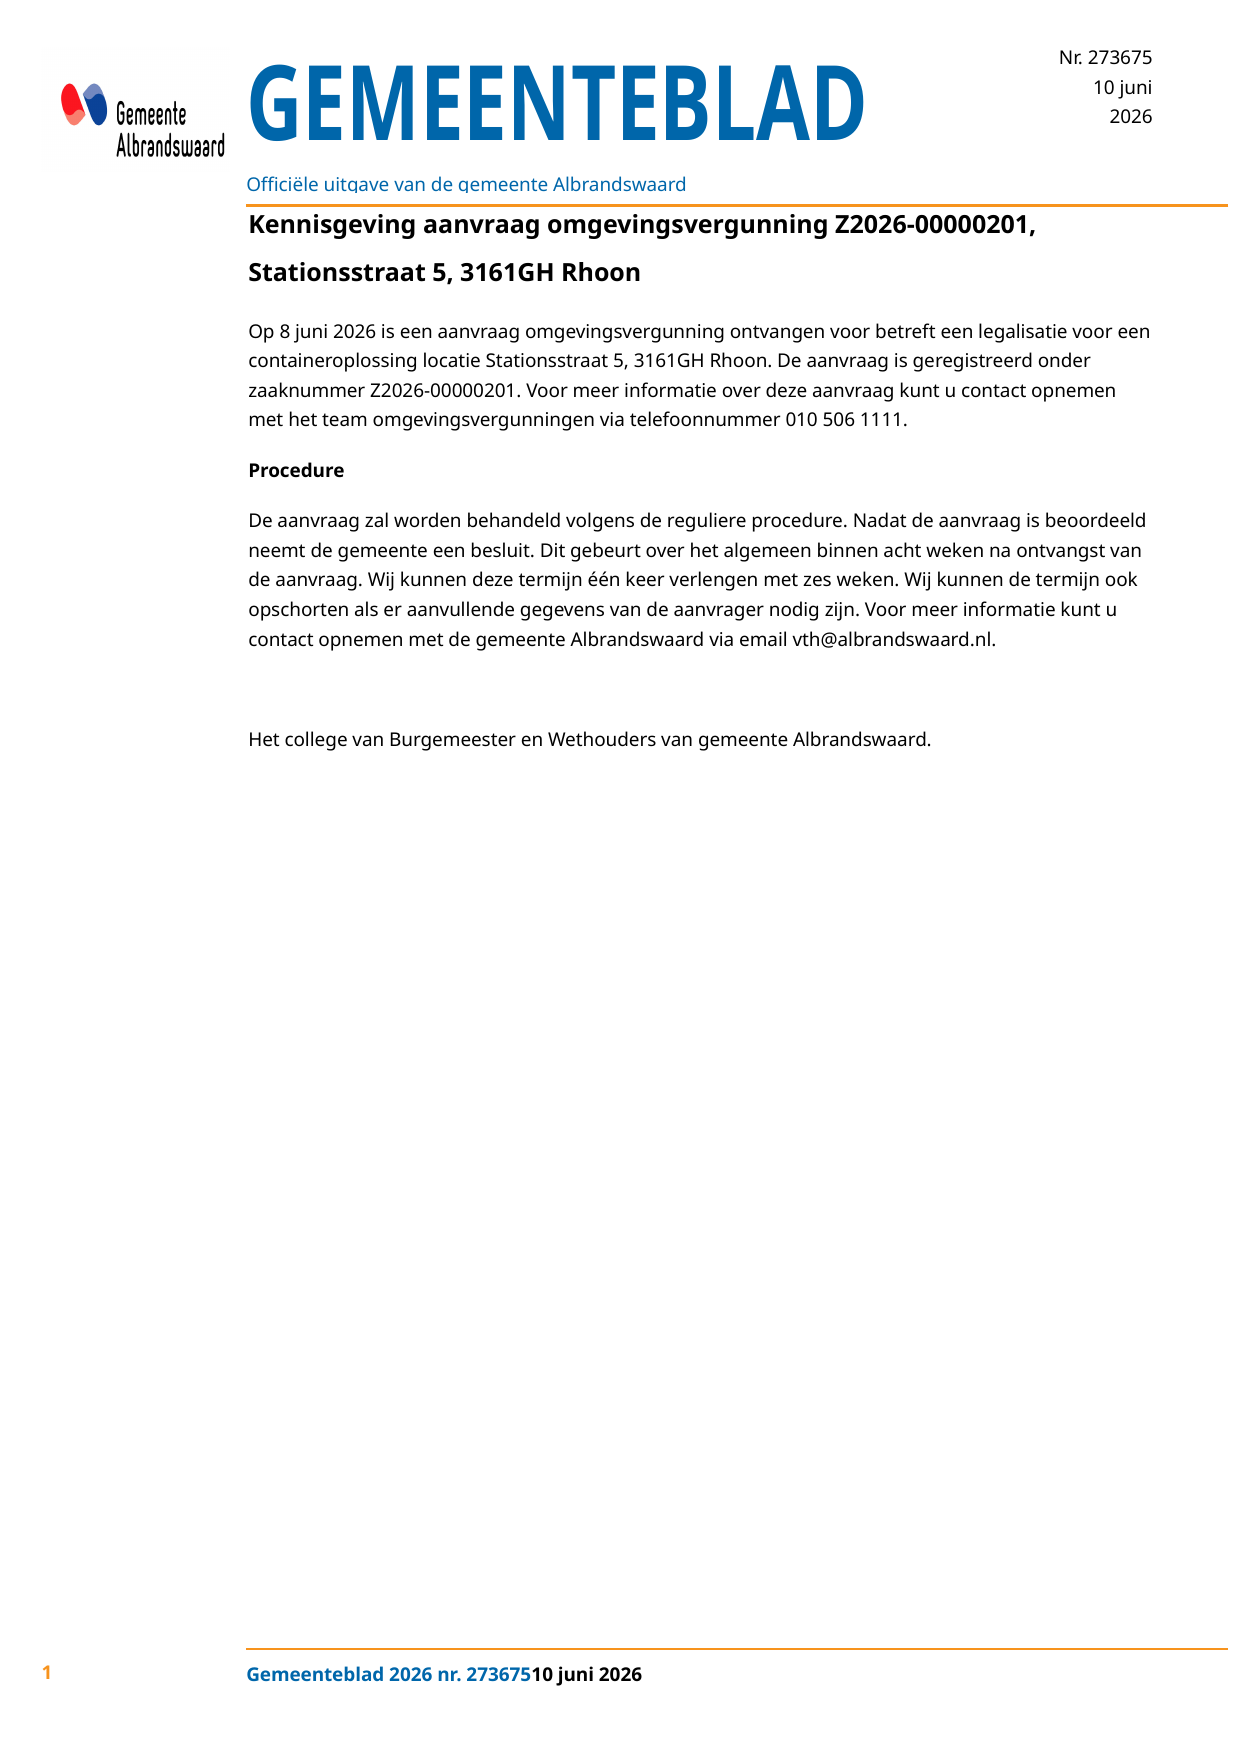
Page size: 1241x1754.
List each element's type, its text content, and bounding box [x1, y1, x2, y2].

text Procedure [248, 457, 1152, 483]
text Kennisgeving aanvraag omgevingsvergunning Z2026-00000201, Stationsstraat 5, 3161GH Rhoon [248, 207, 1152, 288]
text Op 8 juni 2026 is een aanvraag omgevingsvergunning ontvangen voor betreft een legalisatie voor een containeroplossing locatie Stationsstraat 5, 3161GH Rhoon. De aanvraag is geregistreerd onder zaaknummer Z2026-00000201. Voor meer informatie over deze aanvraag kunt u contact opnemen met het team omgevingsvergunningen via telefoonnummer 010 506 1111. [248, 318, 1152, 432]
text De aanvraag zal worden behandeld volgens de reguliere procedure. Nadat de aanvraag is beoordeeld neemt de gemeente een besluit. Dit gebeurt over het algemeen binnen acht weken na ontvangst van de aanvraag. Wij kunnen deze termijn één keer verlengen met zes weken. Wij kunnen de termijn ook opschorten als er aanvullende gegevens van de aanvrager nodig zijn. Voor meer informatie kunt u contact opnemen met de gemeente Albrandswaard via email vth@albrandswaard.nl. [248, 507, 1152, 652]
text Het college van Burgemeester en Wethouders van gemeente Albrandswaard. [248, 727, 1152, 752]
picture [41, 47, 231, 172]
